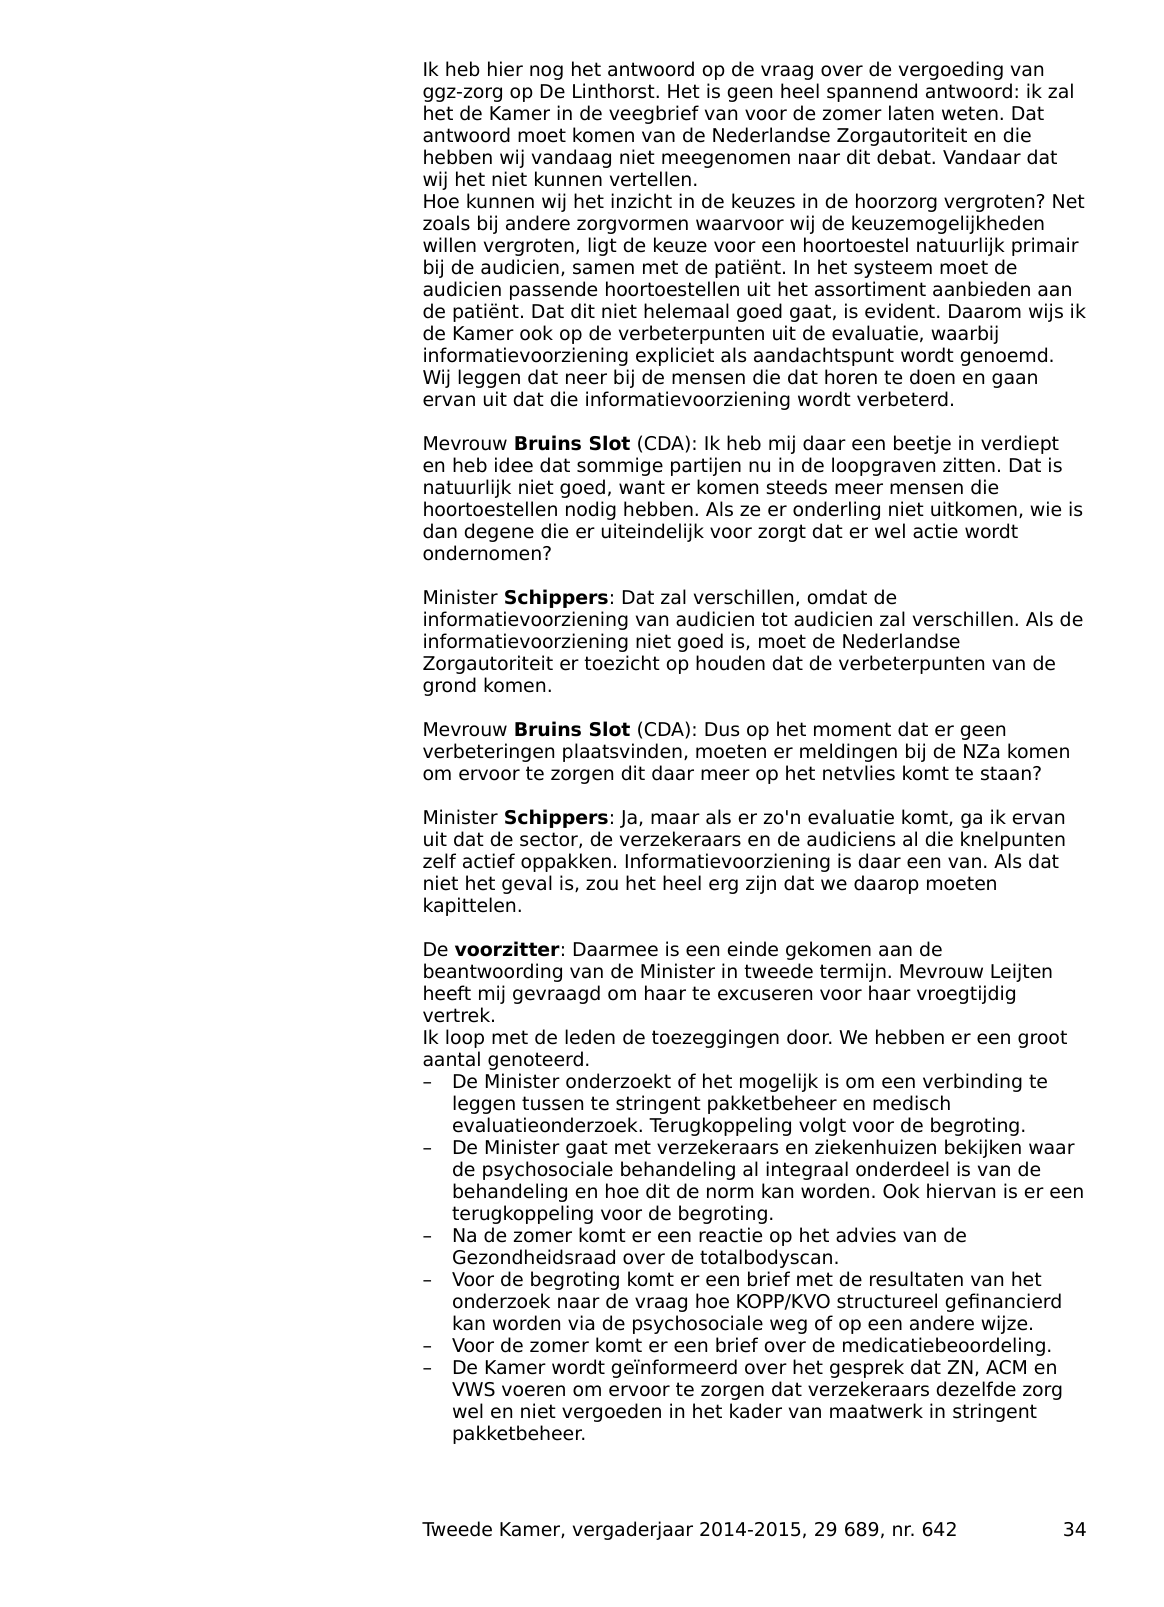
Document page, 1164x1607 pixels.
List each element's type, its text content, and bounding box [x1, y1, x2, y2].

text De voorzitter: Daarmee is een einde gekomen aan de beantwoording van de Minister in tweede termijn. Mevrouw Leijten heeft mij gevraagd om haar te excuseren voor haar vroegtijdig vertrek. [422, 939, 1087, 1027]
text Hoe kunnen wij het inzicht in de keuzes in de hoorzorg vergroten? Net zoals bij andere zorgvormen waarvoor wij de keuzemogelijkheden willen vergroten, ligt de keuze voor een hoortoestel natuurlijk primair bij de audicien, samen met de patiënt. In het systeem moet de audicien passende hoortoestellen uit het assortiment aanbieden aan de patiënt. Dat dit niet helemaal goed gaat, is evident. Daarom wijs ik de Kamer ook op de verbeterpunten uit de evaluatie, waarbij informatievoorziening expliciet als aandachtspunt wordt genoemd. Wij leggen dat neer bij de mensen die dat horen te doen en gaan ervan uit dat die informatievoorziening wordt verbeterd. [422, 191, 1087, 411]
text – Na de zomer komt er een reactie op het advies van de Gezondheidsraad over de totalbodyscan. [422, 1225, 1087, 1269]
text Minister Schippers: Ja, maar als er zo'n evaluatie komt, ga ik ervan uit dat de sector, de verzekeraars en de audiciens al die knelpunten zelf actief oppakken. Informatievoorziening is daar een van. Als dat niet het geval is, zou het heel erg zijn dat we daarop moeten kapittelen. [422, 807, 1087, 917]
text Mevrouw Bruins Slot (CDA): Dus op het moment dat er geen verbeteringen plaatsvinden, moeten er meldingen bij de NZa komen om ervoor te zorgen dit daar meer op het netvlies komt te staan? [422, 719, 1087, 785]
text Mevrouw Bruins Slot (CDA): Ik heb mij daar een beetje in verdiept en heb idee dat sommige partijen nu in de loopgraven zitten. Dat is natuurlijk niet goed, want er komen steeds meer mensen die hoortoestellen nodig hebben. Als ze er onderling niet uitkomen, wie is dan degene die er uiteindelijk voor zorgt dat er wel actie wordt ondernomen? [422, 433, 1087, 565]
text Minister Schippers: Dat zal verschillen, omdat de informatievoorziening van audicien tot audicien zal verschillen. Als de informatievoorziening niet goed is, moet de Nederlandse Zorgautoriteit er toezicht op houden dat de verbeterpunten van de grond komen. [422, 587, 1087, 697]
text – De Kamer wordt geïnformeerd over het gesprek dat ZN, ACM en VWS voeren om ervoor te zorgen dat verzekeraars dezelfde zorg wel en niet vergoeden in het kader van maatwerk in stringent pakketbeheer. [422, 1357, 1087, 1445]
text – De Minister onderzoekt of het mogelijk is om een verbinding te leggen tussen te stringent pakketbeheer en medisch evaluatieonderzoek. Terugkoppeling volgt voor de begroting. [422, 1071, 1087, 1137]
text – Voor de zomer komt er een brief over de medicatiebeoordeling. [422, 1335, 1087, 1357]
text – De Minister gaat met verzekeraars en ziekenhuizen bekijken waar de psychosociale behandeling al integraal onderdeel is van de behandeling en hoe dit de norm kan worden. Ook hiervan is er een terugkoppeling voor de begroting. [422, 1137, 1087, 1225]
text Ik heb hier nog het antwoord op de vraag over de vergoeding van ggz-zorg op De Linthorst. Het is geen heel spannend antwoord: ik zal het de Kamer in de veegbrief van voor de zomer laten weten. Dat antwoord moet komen van de Nederlandse Zorgautoriteit en die hebben wij vandaag niet meegenomen naar dit debat. Vandaar dat wij het niet kunnen vertellen. [422, 59, 1087, 191]
text – Voor de begroting komt er een brief met de resultaten van het onderzoek naar de vraag hoe KOPP/KVO structureel gefinancierd kan worden via de psychosociale weg of op een andere wijze. [422, 1269, 1087, 1335]
text Ik loop met de leden de toezeggingen door. We hebben er een groot aantal genoteerd. [422, 1027, 1087, 1071]
